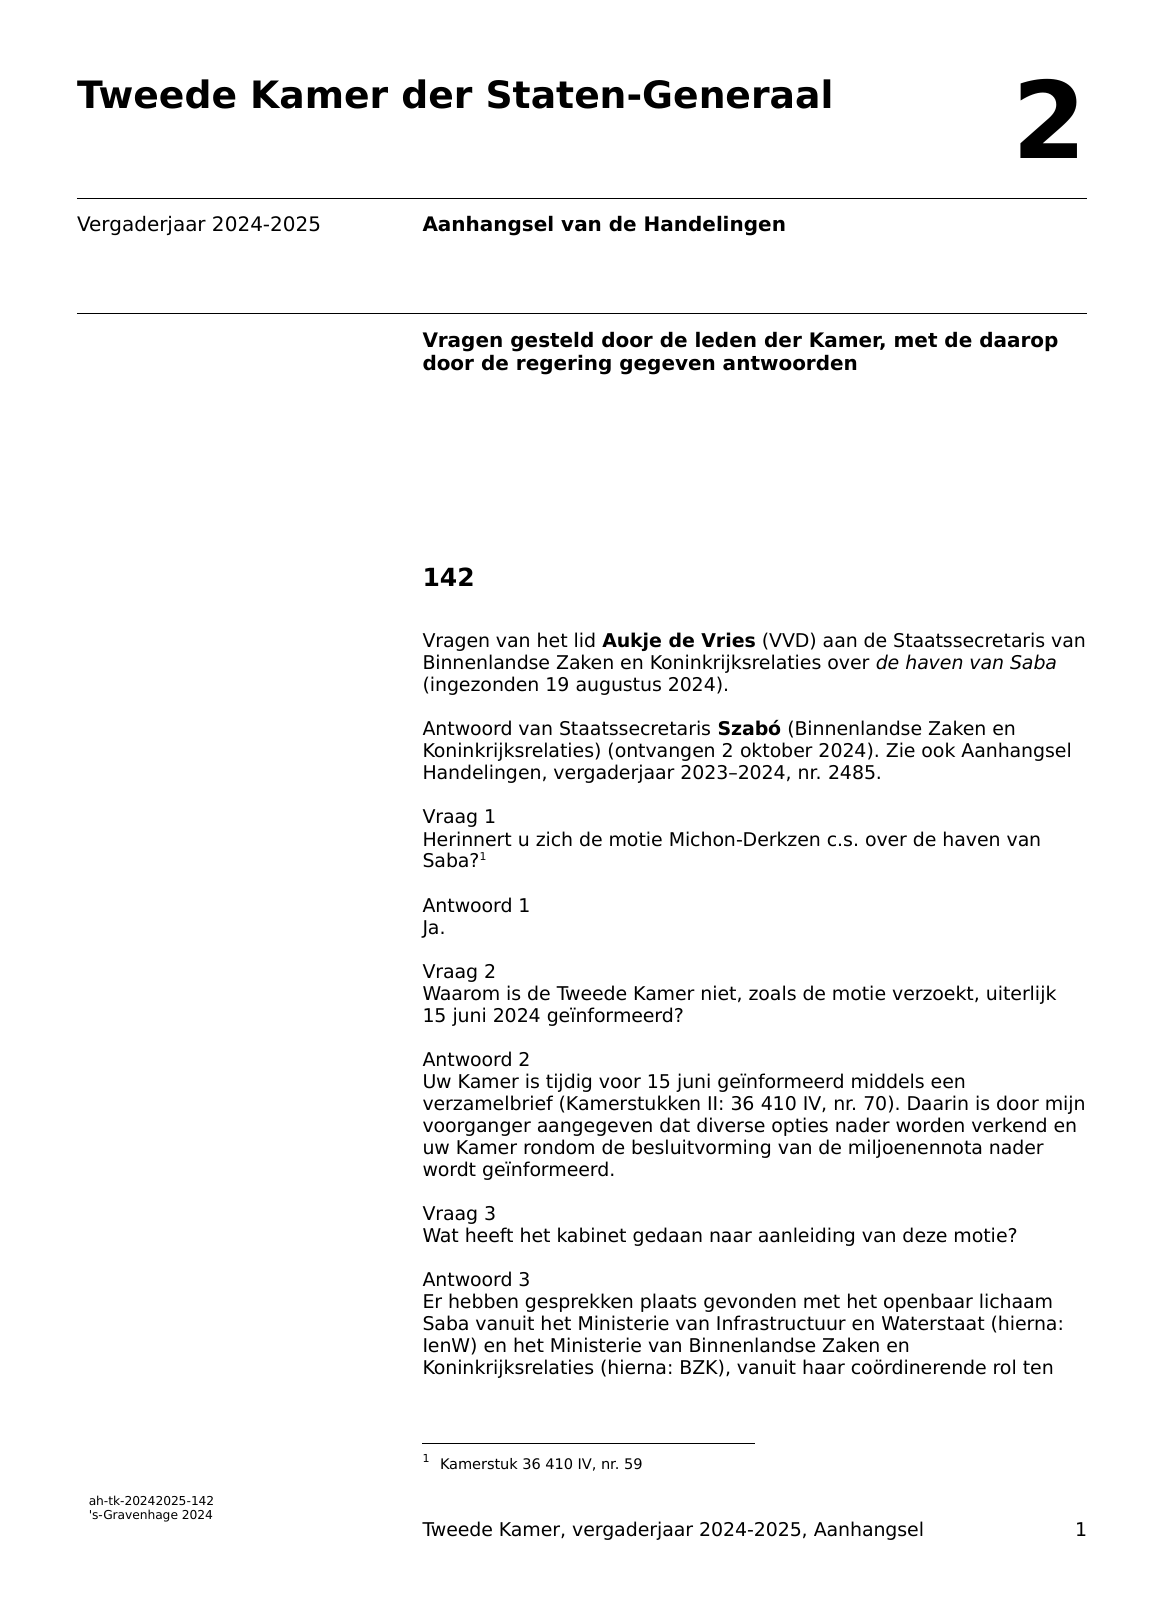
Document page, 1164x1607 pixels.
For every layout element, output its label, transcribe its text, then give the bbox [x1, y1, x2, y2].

text ah-tk-20242025-142 [88, 1494, 323, 1508]
text Vragen van het lid Aukje de Vries (VVD) aan de Staatssecretaris van Binnenlandse Zaken en Koninkrijksrelaties over de haven van Saba (ingezonden 19 augustus 2024). [422, 630, 1087, 696]
text Uw Kamer is tijdig voor 15 juni geïnformeerd middels een verzamelbrief (Kamerstukken II: 36 410 IV, nr. 70). Daarin is door mijn voorganger aangegeven dat diverse opties nader worden verkend en uw Kamer rondom de besluitvorming van de miljoenennota nader wordt geïnformeerd. [422, 1071, 1087, 1181]
text Er hebben gesprekken plaats gevonden met het openbaar lichaam Saba vanuit het Ministerie van Infrastructuur en Waterstaat (hierna: IenW) en het Ministerie van Binnenlandse Zaken en Koninkrijksrelaties (hierna: BZK), vanuit haar coördinerende rol ten [422, 1291, 1087, 1379]
table_header Tweede Kamer der Staten-Generaal [77, 59, 886, 198]
table_header 2 [886, 59, 1087, 198]
text Vraag 2 [422, 961, 1087, 983]
text Antwoord 1 [422, 894, 1087, 917]
text Vraag 1 [422, 806, 1087, 828]
text Kamerstuk 36 410 IV, nr. 59 [422, 1452, 1087, 1474]
text Antwoord van Staatssecretaris Szabó (Binnenlandse Zaken en Koninkrijksrelaties) (ontvangen 2 oktober 2024). Zie ook Aanhangsel Handelingen, vergaderjaar 2023–2024, nr. 2485. [422, 718, 1087, 784]
table_cell Vergaderjaar 2024-2025 [77, 199, 422, 313]
text Herinnert u zich de motie Michon-Derkzen c.s. over de haven van Saba? [422, 828, 1087, 872]
text Waarom is de Tweede Kamer niet, zoals de motie verzoekt, uiterlijk 15 juni 2024 geïnformeerd? [422, 983, 1087, 1027]
table_cell [77, 314, 422, 375]
text Ja. [422, 917, 1087, 938]
text Antwoord 3 [422, 1269, 1087, 1291]
text Vraag 3 [422, 1203, 1087, 1225]
text 142 [422, 563, 1087, 592]
table_cell Aanhangsel van de Handelingen [422, 199, 1087, 313]
text Wat heeft het kabinet gedaan naar aanleiding van deze motie? [422, 1225, 1087, 1247]
table_cell Vragen gesteld door de leden der Kamer, met de daarop door de regering gegeven antwoorden [422, 314, 1087, 375]
text Antwoord 2 [422, 1049, 1087, 1071]
text 's-Gravenhage 2024 [88, 1508, 323, 1522]
